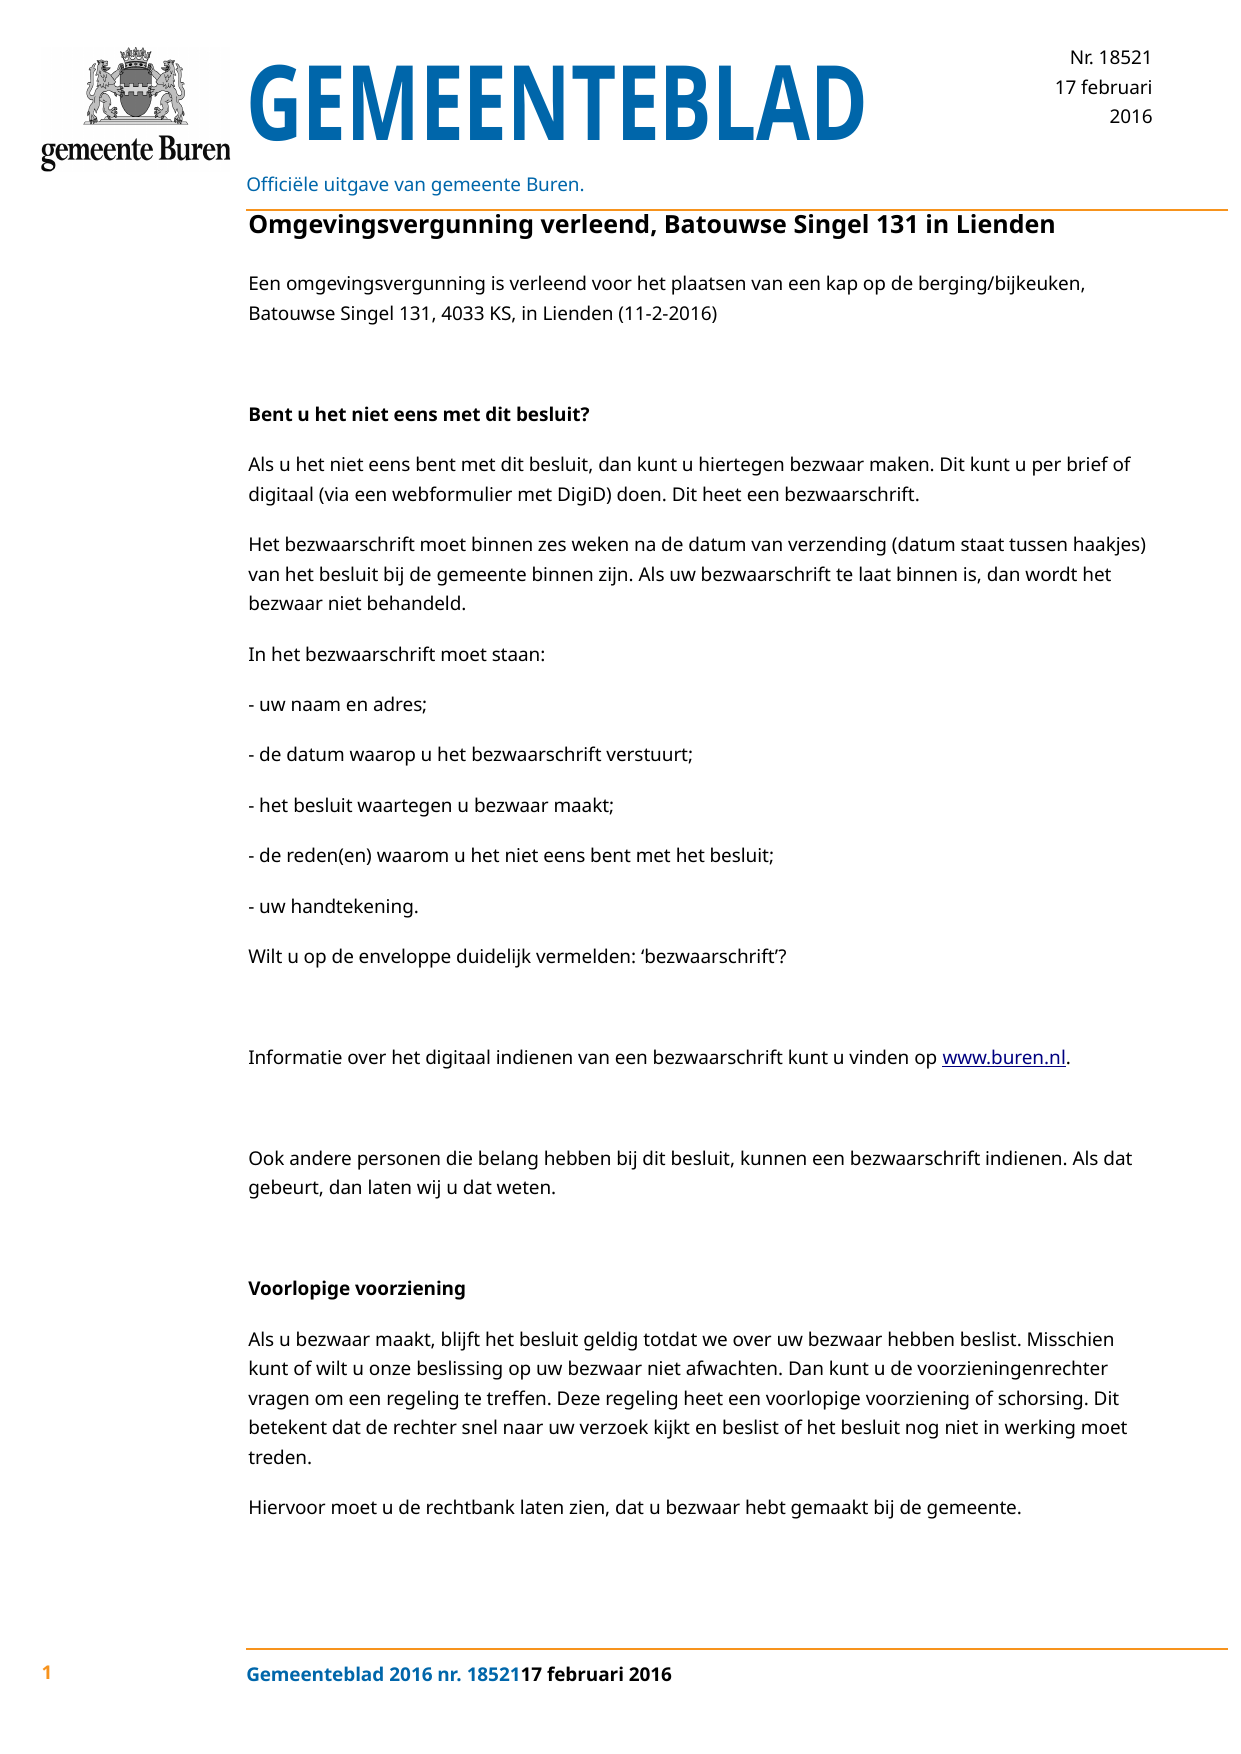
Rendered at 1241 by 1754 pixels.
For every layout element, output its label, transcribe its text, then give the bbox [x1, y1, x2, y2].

text Bent u het niet eens met dit besluit? [248, 401, 1152, 426]
text Als u bezwaar maakt, blijft het besluit geldig totdat we over uw bezwaar hebben beslist. Misschien kunt of wilt u onze beslissing op uw bezwaar niet afwachten. Dan kunt u de voorzieningenrechter vragen om een regeling te treffen. Deze regeling heet een voorlopige voorziening of schorsing. Dit betekent dat de rechter snel naar uw verzoek kijkt en beslist of het besluit nog niet in werking moet treden. [248, 1326, 1152, 1470]
text - uw naam en adres; [248, 691, 1152, 717]
text Omgevingsvergunning verleend, Batouwse Singel 131 in Lienden [248, 211, 1152, 241]
text - uw handtekening. [248, 893, 1152, 918]
text Voorlopige voorziening [248, 1275, 1152, 1301]
text Ook andere personen die belang hebben bij dit besluit, kunnen een bezwaarschrift indienen. Als dat gebeurt, dan laten wij u dat weten. [248, 1145, 1152, 1200]
text - de reden(en) waarom u het niet eens bent met het besluit; [248, 842, 1152, 868]
text Hiervoor moet u de rechtbank laten zien, dat u bezwaar hebt gemaakt bij de gemeente. [248, 1494, 1152, 1520]
text Als u het niet eens bent met dit besluit, dan kunt u hiertegen bezwaar maken. Dit kunt u per brief of digitaal (via een webformulier met DigiD) doen. Dit heet een bezwaarschrift. [248, 451, 1152, 506]
text In het bezwaarschrift moet staan: [248, 641, 1152, 666]
text - de datum waarop u het bezwaarschrift verstuurt; [248, 742, 1152, 767]
text Wilt u op de enveloppe duidelijk vermelden: ‘bezwaarschrift’? [248, 943, 1152, 969]
text - het besluit waartegen u bezwaar maakt; [248, 792, 1152, 818]
text Het bezwaarschrift moet binnen zes weken na de datum van verzending (datum staat tussen haakjes) van het besluit bij de gemeente binnen zijn. Als uw bezwaarschrift te laat binnen is, dan wordt het bezwaar niet behandeld. [248, 531, 1152, 616]
picture [41, 47, 231, 172]
text Een omgevingsvergunning is verleend voor het plaatsen van een kap op de berging/bijkeuken, Batouwse Singel 131, 4033 KS, in Lienden (11-2-2016) [248, 270, 1152, 326]
text Informatie over het digitaal indienen van een bezwaarschrift kunt u vinden op www.buren.nl. [248, 1044, 1152, 1070]
